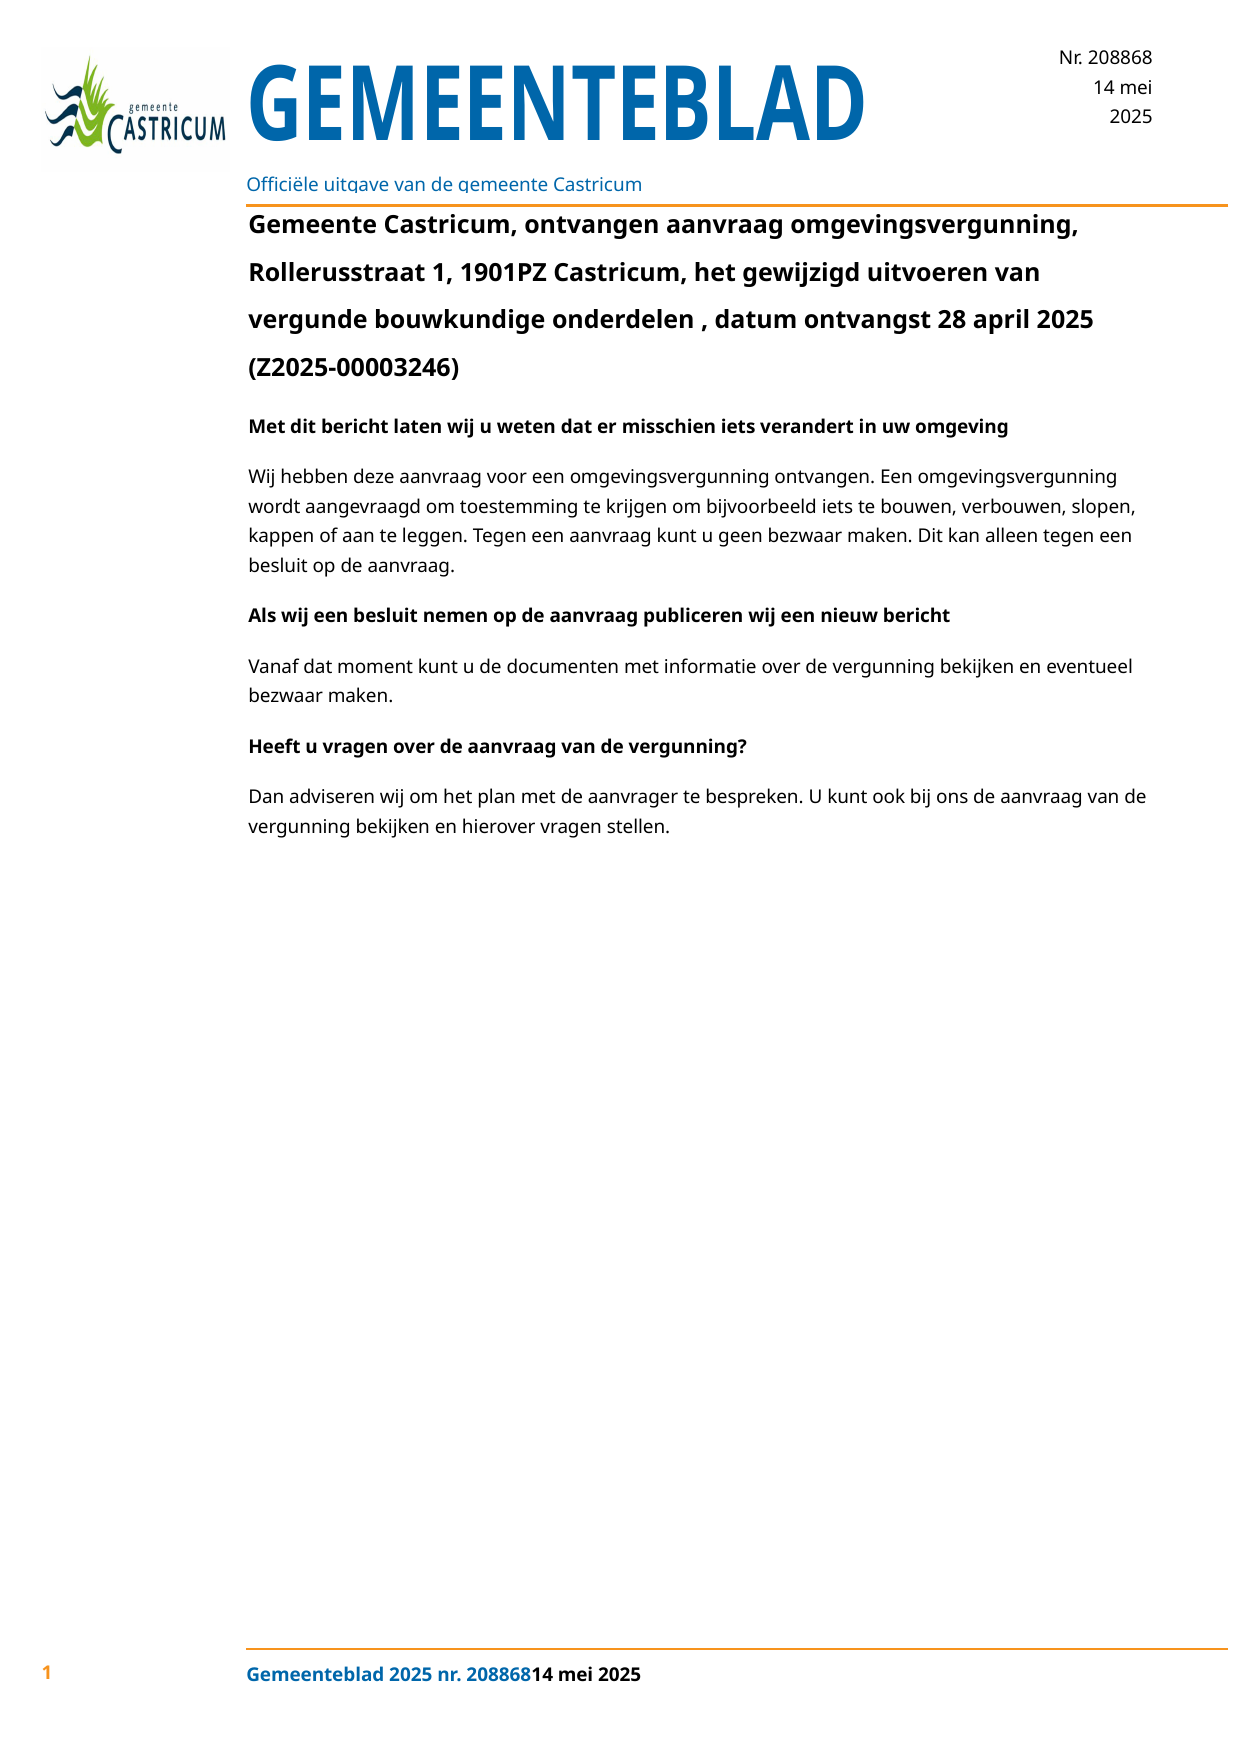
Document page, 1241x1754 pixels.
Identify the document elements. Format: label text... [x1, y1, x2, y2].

text Heeft u vragen over de aanvraag van de vergunning? [248, 733, 1152, 759]
text Vanaf dat moment kunt u de documenten met informatie over de vergunning bekijken en eventueel bezwaar maken. [248, 653, 1152, 708]
text Gemeente Castricum, ontvangen aanvraag omgevingsvergunning, Rollerusstraat 1, 1901PZ Castricum, het gewijzigd uitvoeren van vergunde bouwkundige onderdelen , datum ontvangst 28 april 2025 (Z2025-00003246) [248, 207, 1152, 384]
picture [41, 47, 231, 172]
text Met dit bericht laten wij u weten dat er misschien iets verandert in uw omgeving [248, 413, 1152, 439]
text Dan adviseren wij om het plan met de aanvrager te bespreken. U kunt ook bij ons de aanvraag van de vergunning bekijken en hierover vragen stellen. [248, 783, 1152, 839]
text Als wij een besluit nemen op de aanvraag publiceren wij een nieuw bericht [248, 603, 1152, 628]
text Wij hebben deze aanvraag voor een omgevingsvergunning ontvangen. Een omgevingsvergunning wordt aangevraagd om toestemming te krijgen om bijvoorbeeld iets te bouwen, verbouwen, slopen, kappen of aan te leggen. Tegen een aanvraag kunt u geen bezwaar maken. Dit kan alleen tegen een besluit op de aanvraag. [248, 463, 1152, 578]
